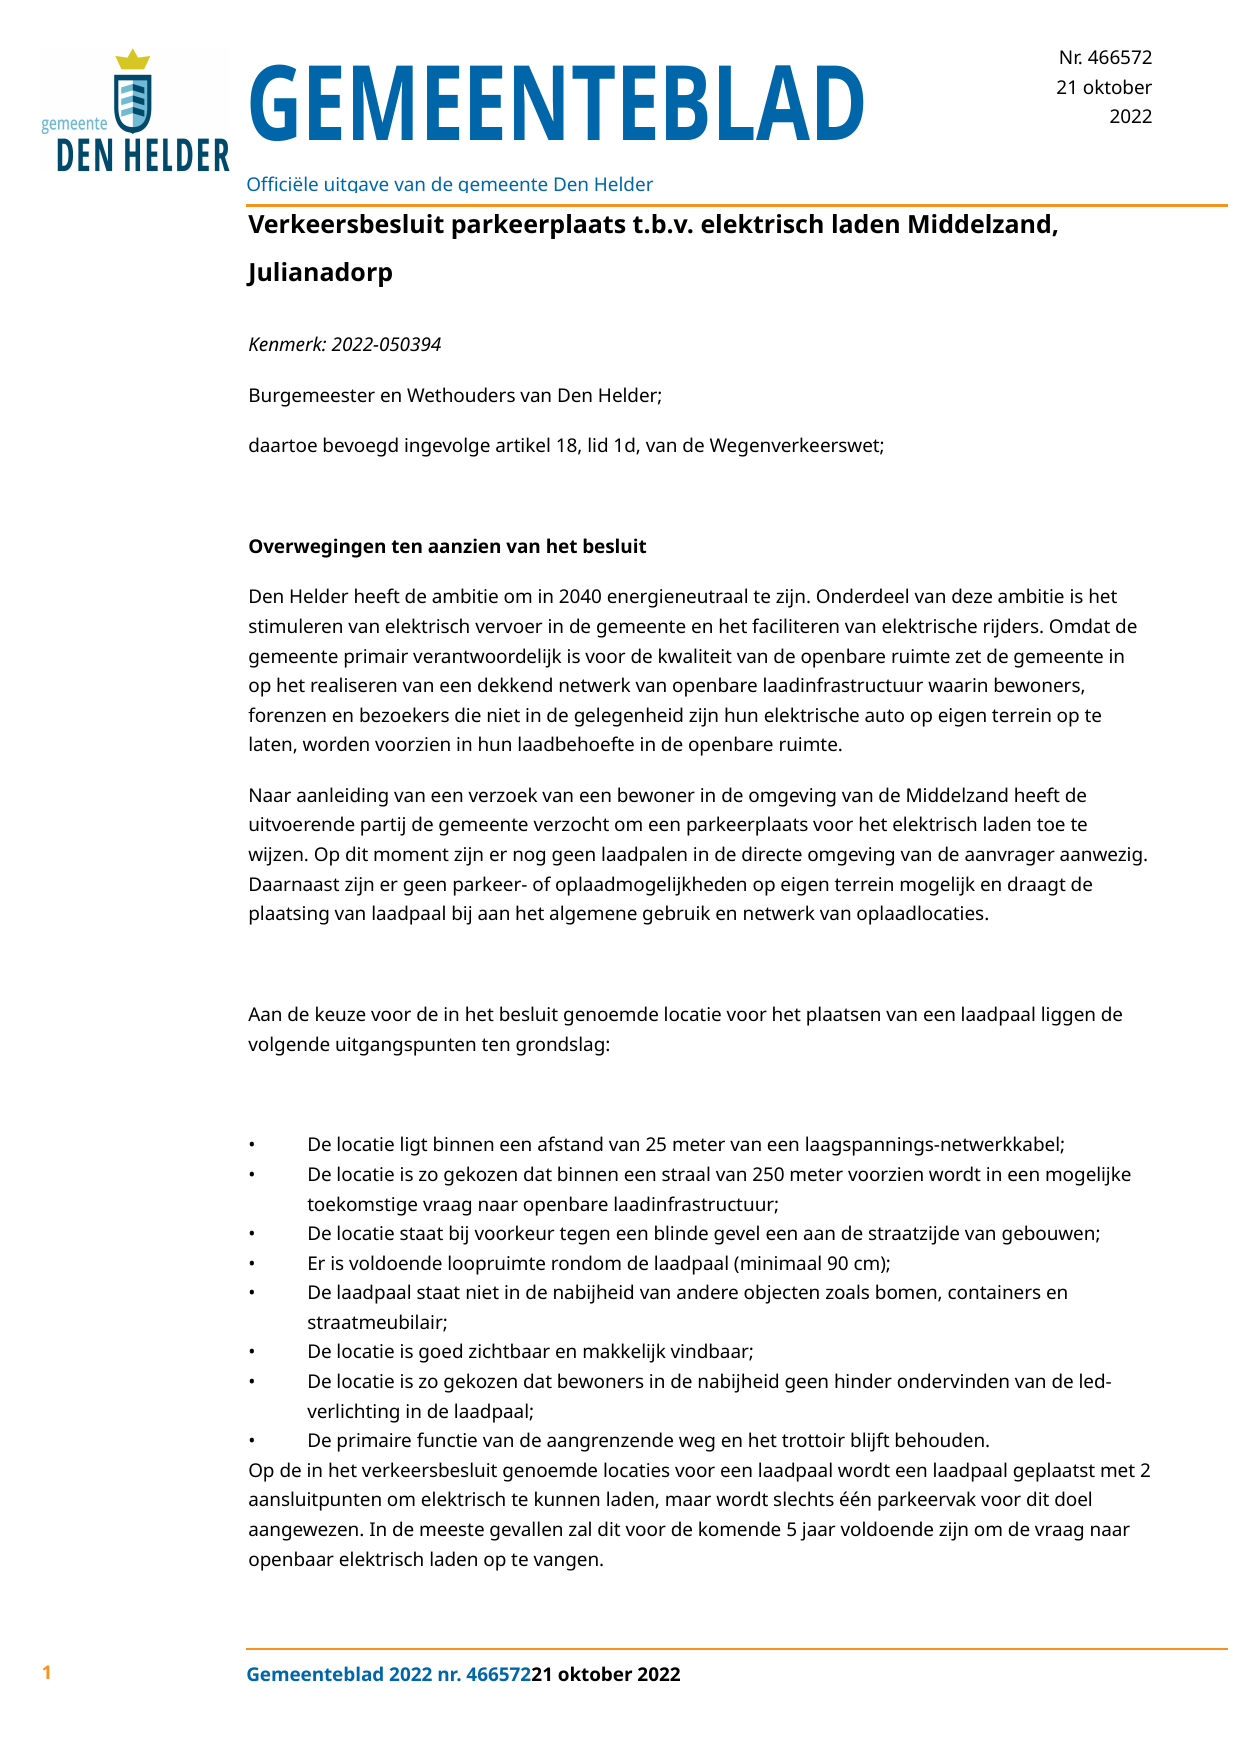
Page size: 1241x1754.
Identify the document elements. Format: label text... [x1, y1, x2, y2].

picture [100, 154, 106, 172]
picture [182, 144, 187, 165]
text Verkeersbesluit parkeerplaats t.b.v. elektrisch laden Middelzand, Julianadorp [248, 207, 1152, 288]
list De locatie ligt binnen een afstand van 25 meter van een laagspannings-netwerkkabel; [248, 1132, 1152, 1157]
text Op de in het verkeersbesluit genoemde locaties voor een laadpaal wordt een laadpaal geplaatst met 2 aansluitpunten om elektrisch te kunnen laden, maar wordt slechts één parkeervak voor dit doel aangewezen. In de meeste gevallen zal dit voor de komende 5 jaar voldoende zijn om de vraag naar openbaar elektrisch laden op te vangen. [248, 1457, 1152, 1571]
list De locatie is goed zichtbaar en makkelijk vindbaar; [248, 1339, 1152, 1364]
text Aan de keuze voor de in het besluit genoemde locatie voor het plaatsen van een laadpaal liggen de volgende uitgangspunten ten grondslag: [248, 1001, 1152, 1056]
text Den Helder heeft de ambitie om in 2040 energieneutraal te zijn. Onderdeel van deze ambitie is het stimuleren van elektrisch vervoer in de gemeente en het faciliteren van elektrische rijders. Omdat de gemeente primair verantwoordelijk is voor de kwaliteit van de openbare ruimte zet de gemeente in op het realiseren van een dekkend netwerk van openbare laadinfrastructuur waarin bewoners, forenzen en bezoekers die niet in de gelegenheid zijn hun elektrische auto op eigen terrein op te laten, worden voorzien in hun laadbehoefte in de openbare ruimte. [248, 584, 1152, 757]
text Naar aanleiding van een verzoek van een bewoner in de omgeving van de Middelzand heeft de uitvoerende partij de gemeente verzocht om een parkeerplaats voor het elektrisch laden toe te wijzen. Op dit moment zijn er nog geen laadpalen in de directe omgeving van de aanvrager aanwezig. Daarnaast zijn er geen parkeer- of oplaadmogelijkheden op eigen terrein mogelijk en draagt de plaatsing van laadpaal bij aan het algemene gebruik en netwerk van oplaadlocaties. [248, 782, 1152, 926]
list De locatie staat bij voorkeur tegen een blinde gevel een aan de straatzijde van gebouwen; [248, 1220, 1152, 1246]
text daartoe bevoegd ingevolge artikel 18, lid 1d, van de Wegenverkeerswet; [248, 432, 1152, 458]
picture [220, 160, 224, 172]
list De locatie is zo gekozen dat bewoners in de nabijheid geen hinder ondervinden van de led-verlichting in de laadpaal; [248, 1368, 1152, 1423]
text Burgemeester en Wethouders van Den Helder; [248, 382, 1152, 408]
text Kenmerk: 2022-050394 [248, 332, 1152, 357]
list De laadpaal staat niet in de nabijheid van andere objecten zoals bomen, containers en straatmeubilair; [248, 1279, 1152, 1335]
picture [41, 47, 231, 172]
list Er is voldoende loopruimte rondom de laadpaal (minimaal 90 cm); [248, 1250, 1152, 1276]
picture [130, 157, 135, 172]
picture [63, 144, 68, 165]
text Overwegingen ten aanzien van het besluit [248, 533, 1152, 559]
list De primaire functie van de aangrenzende weg en het trottoir blijft behouden. [248, 1427, 1152, 1453]
list De locatie is zo gekozen dat binnen een straal van 250 meter voorzien wordt in een mogelijke toekomstige vraag naar openbare laadinfrastructuur; [248, 1161, 1152, 1216]
